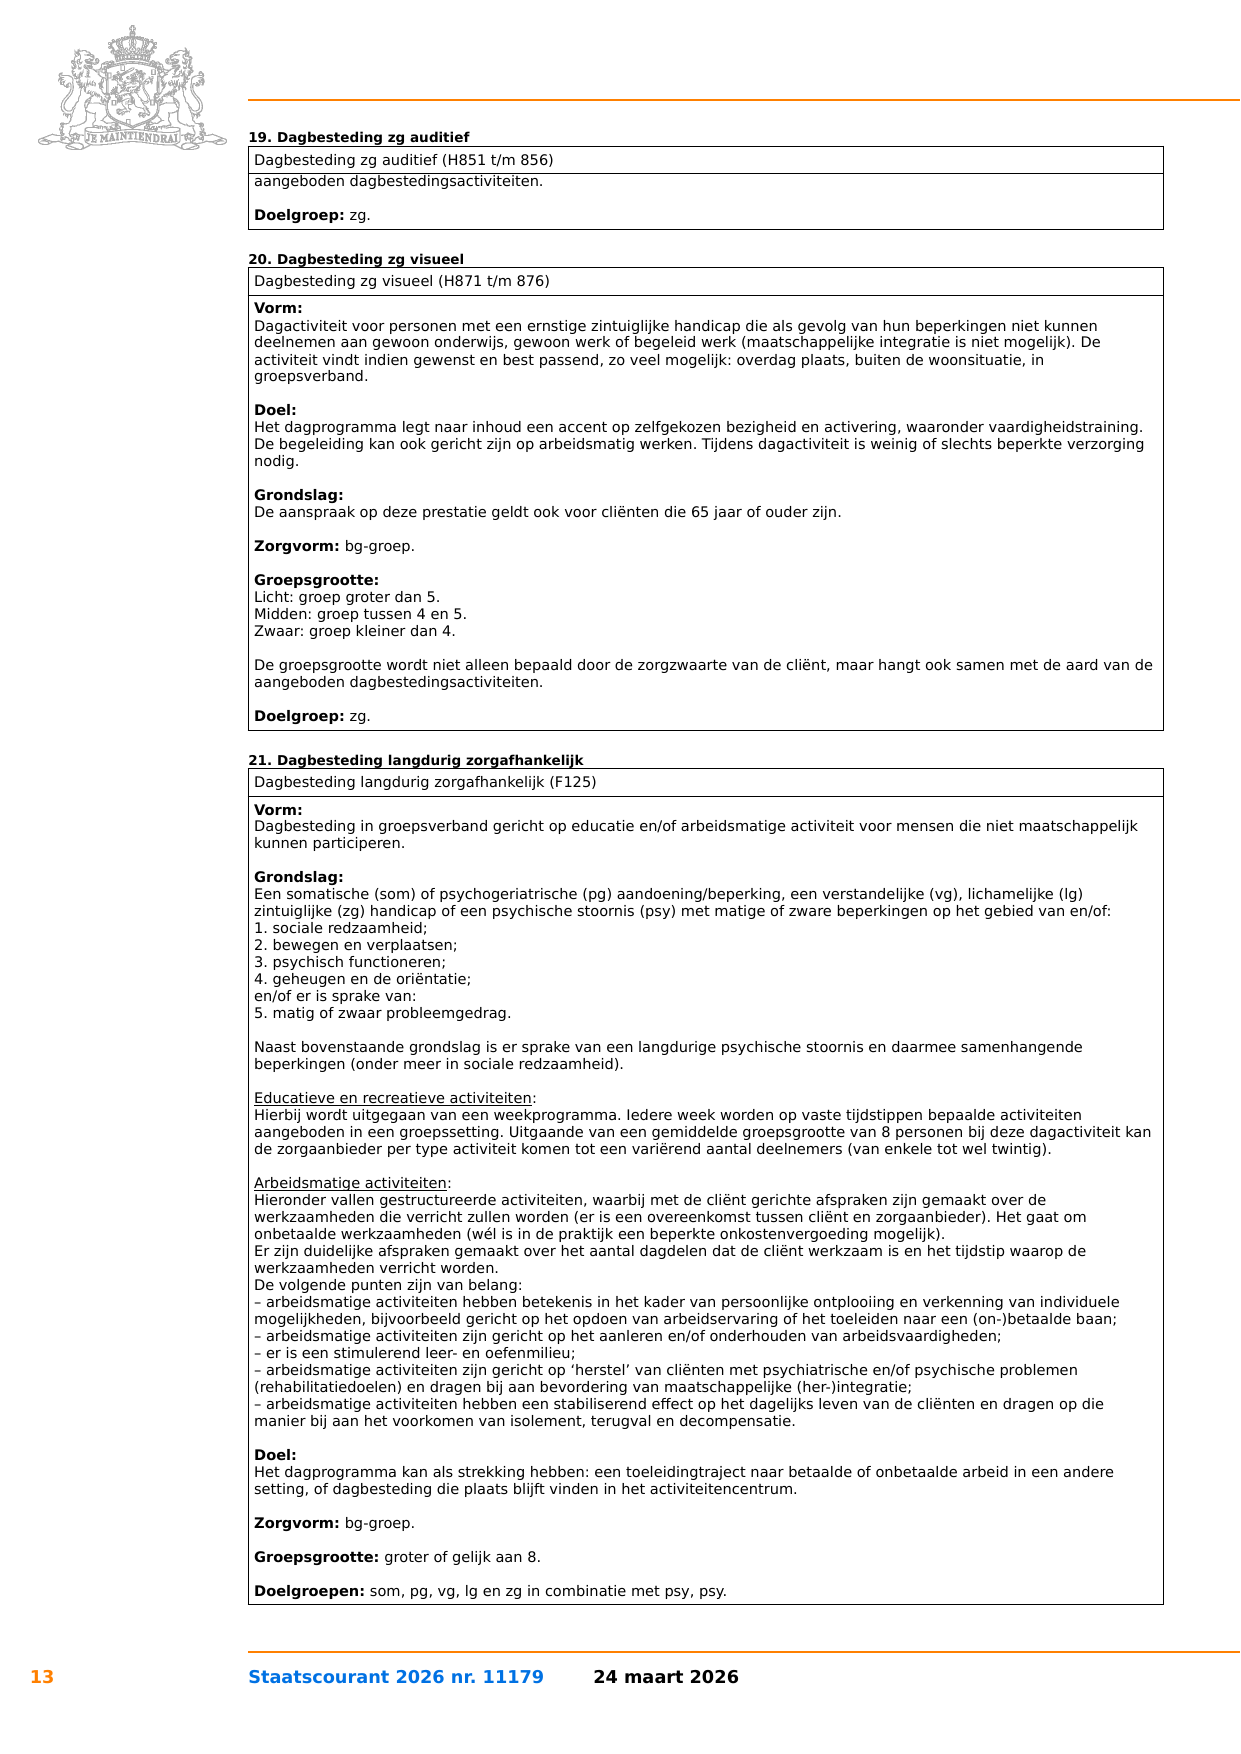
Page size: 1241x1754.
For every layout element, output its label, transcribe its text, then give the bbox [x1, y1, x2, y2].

table_cell [249, 470, 1163, 487]
table_cell Vorm: Dagbesteding in groepsverband gericht op educatie en/of arbeidsmatige activiteit voor mensen die niet maatschappelijk kunnen participeren. [249, 797, 1163, 852]
table_cell Arbeidsmatige activiteiten: Hieronder vallen gestructureerde activiteiten, waarbij met de cliënt gerichte afspraken zijn gemaakt over de werkzaamheden die verricht zullen worden (er is een overeenkomst tussen cliënt en zorgaanbieder). Het gaat om onbetaalde werkzaamheden (wél is in de praktijk een beperkte onkostenvergoeding mogelijk). Er zijn duidelijke afspraken gemaakt over het aantal dagdelen dat de cliënt werkzaam is en het tijdstip waarop de werkzaamheden verricht worden. De volgende punten zijn van belang: – arbeidsmatige activiteiten hebben betekenis in het kader van persoonlijke ontplooiing en verkenning van individuele mogelijkheden, bijvoorbeeld gericht op het opdoen van arbeidservaring of het toeleiden naar een (on-)betaalde baan; – arbeidsmatige activiteiten zijn gericht op het aanleren en/of onderhouden van arbeidsvaardigheden; – er is een stimulerend leer- en oefenmilieu; – arbeidsmatige activiteiten zijn gericht op ‘herstel’ van cliënten met psychiatrische en/of psychische problemen (rehabilitatiedoelen) en dragen bij aan bevordering van maatschappelijke (her-)integratie; – arbeidsmatige activiteiten hebben een stabiliserend effect op het dagelijks leven van de cliënten en dragen op die manier bij aan het voorkomen van isolement, terugval en decompensatie. [249, 1175, 1163, 1429]
table_cell Doel: Het dagprogramma legt naar inhoud een accent op zelfgekozen bezigheid en activering, waaronder vaardigheidstraining. De begeleiding kan ook gericht zijn op arbeidsmatig werken. Tijdens dagactiviteit is weinig of slechts beperkte verzorging nodig. [249, 402, 1163, 470]
table_header 21. Dagbesteding langdurig zorgafhankelijk [248, 753, 1163, 768]
table_cell [249, 1430, 1163, 1447]
table_cell [249, 1073, 1163, 1090]
table_cell [249, 640, 1163, 657]
table_cell [249, 385, 1163, 402]
table_cell [249, 190, 1163, 207]
table_cell Grondslag: Een somatische (som) of psychogeriatrische (pg) aandoening/beperking, een verstandelijke (vg), lichamelijke (lg) zintuiglijke (zg) handicap of een psychische stoornis (psy) met matige of zware beperkingen op het gebied van en/of: 1. sociale redzaamheid; 2. bewegen en verplaatsen; 3. psychisch functioneren; 4. geheugen en de oriëntatie; en/of er is sprake van: 5. matig of zwaar probleemgedrag. [249, 869, 1163, 1022]
table_cell [249, 1565, 1163, 1582]
table_cell Doelgroep: zg. [249, 708, 1163, 729]
table_cell [249, 1498, 1163, 1514]
table_cell Grondslag: De aanspraak op deze prestatie geldt ook voor cliënten die 65 jaar of ouder zijn. [249, 487, 1163, 521]
table_cell [249, 1158, 1163, 1175]
table_cell Dagbesteding langdurig zorgafhankelijk (F125) [249, 769, 1163, 796]
table_cell Zorgvorm: bg-groep. [249, 538, 1163, 555]
table_cell Doel: Het dagprogramma kan als strekking hebben: een toeleidingtraject naar betaalde of onbetaalde arbeid in een andere setting, of dagbesteding die plaats blijft vinden in het activiteitencentrum. [249, 1447, 1163, 1497]
table_cell Educatieve en recreatieve activiteiten: Hierbij wordt uitgegaan van een weekprogramma. Iedere week worden op vaste tijdstippen bepaalde activiteiten aangeboden in een groepssetting. Uitgaande van een gemiddelde groepsgrootte van 8 personen bij deze dagactiviteit kan de zorgaanbieder per type activiteit komen tot een variërend aantal deelnemers (van enkele tot wel twintig). [249, 1090, 1163, 1158]
table_header 20. Dagbesteding zg visueel [248, 252, 1163, 267]
table_cell aangeboden dagbestedingsactiviteiten. [249, 174, 1163, 190]
table_cell [249, 1022, 1163, 1039]
table_cell Vorm: Dagactiviteit voor personen met een ernstige zintuiglijke handicap die als gevolg van hun beperkingen niet kunnen deelnemen aan gewoon onderwijs, gewoon werk of begeleid werk (maatschappelijke integratie is niet mogelijk). De activiteit vindt indien gewenst en best passend, zo veel mogelijk: overdag plaats, buiten de woonsituatie, in groepsverband. [249, 296, 1163, 385]
table_cell [249, 521, 1163, 538]
table_header 19. Dagbesteding zg auditief [248, 130, 1163, 146]
table_cell [249, 1531, 1163, 1548]
table_cell Groepsgrootte: groter of gelijk aan 8. [249, 1549, 1163, 1565]
table_cell Groepsgrootte: Licht: groep groter dan 5. Midden: groep tussen 4 en 5. Zwaar: groep kleiner dan 4. [249, 572, 1163, 640]
table_cell Naast bovenstaande grondslag is er sprake van een langdurige psychische stoornis en daarmee samenhangende beperkingen (onder meer in sociale redzaamheid). [249, 1039, 1163, 1073]
table_cell Dagbesteding zg visueel (H871 t/m 876) [249, 268, 1163, 295]
picture [38, 25, 227, 150]
table_cell [249, 852, 1163, 869]
table_cell De groepsgrootte wordt niet alleen bepaald door de zorgzwaarte van de cliënt, maar hangt ook samen met de aard van de aangeboden dagbestedingsactiviteiten. [249, 657, 1163, 691]
table_cell Doelgroep: zg. [249, 207, 1163, 229]
table_cell [249, 691, 1163, 708]
table_cell Doelgroepen: som, pg, vg, lg en zg in combinatie met psy, psy. [249, 1583, 1163, 1604]
table_cell Zorgvorm: bg-groep. [249, 1515, 1163, 1531]
table_cell Dagbesteding zg auditief (H851 t/m 856) [249, 147, 1163, 173]
table_cell [249, 555, 1163, 572]
